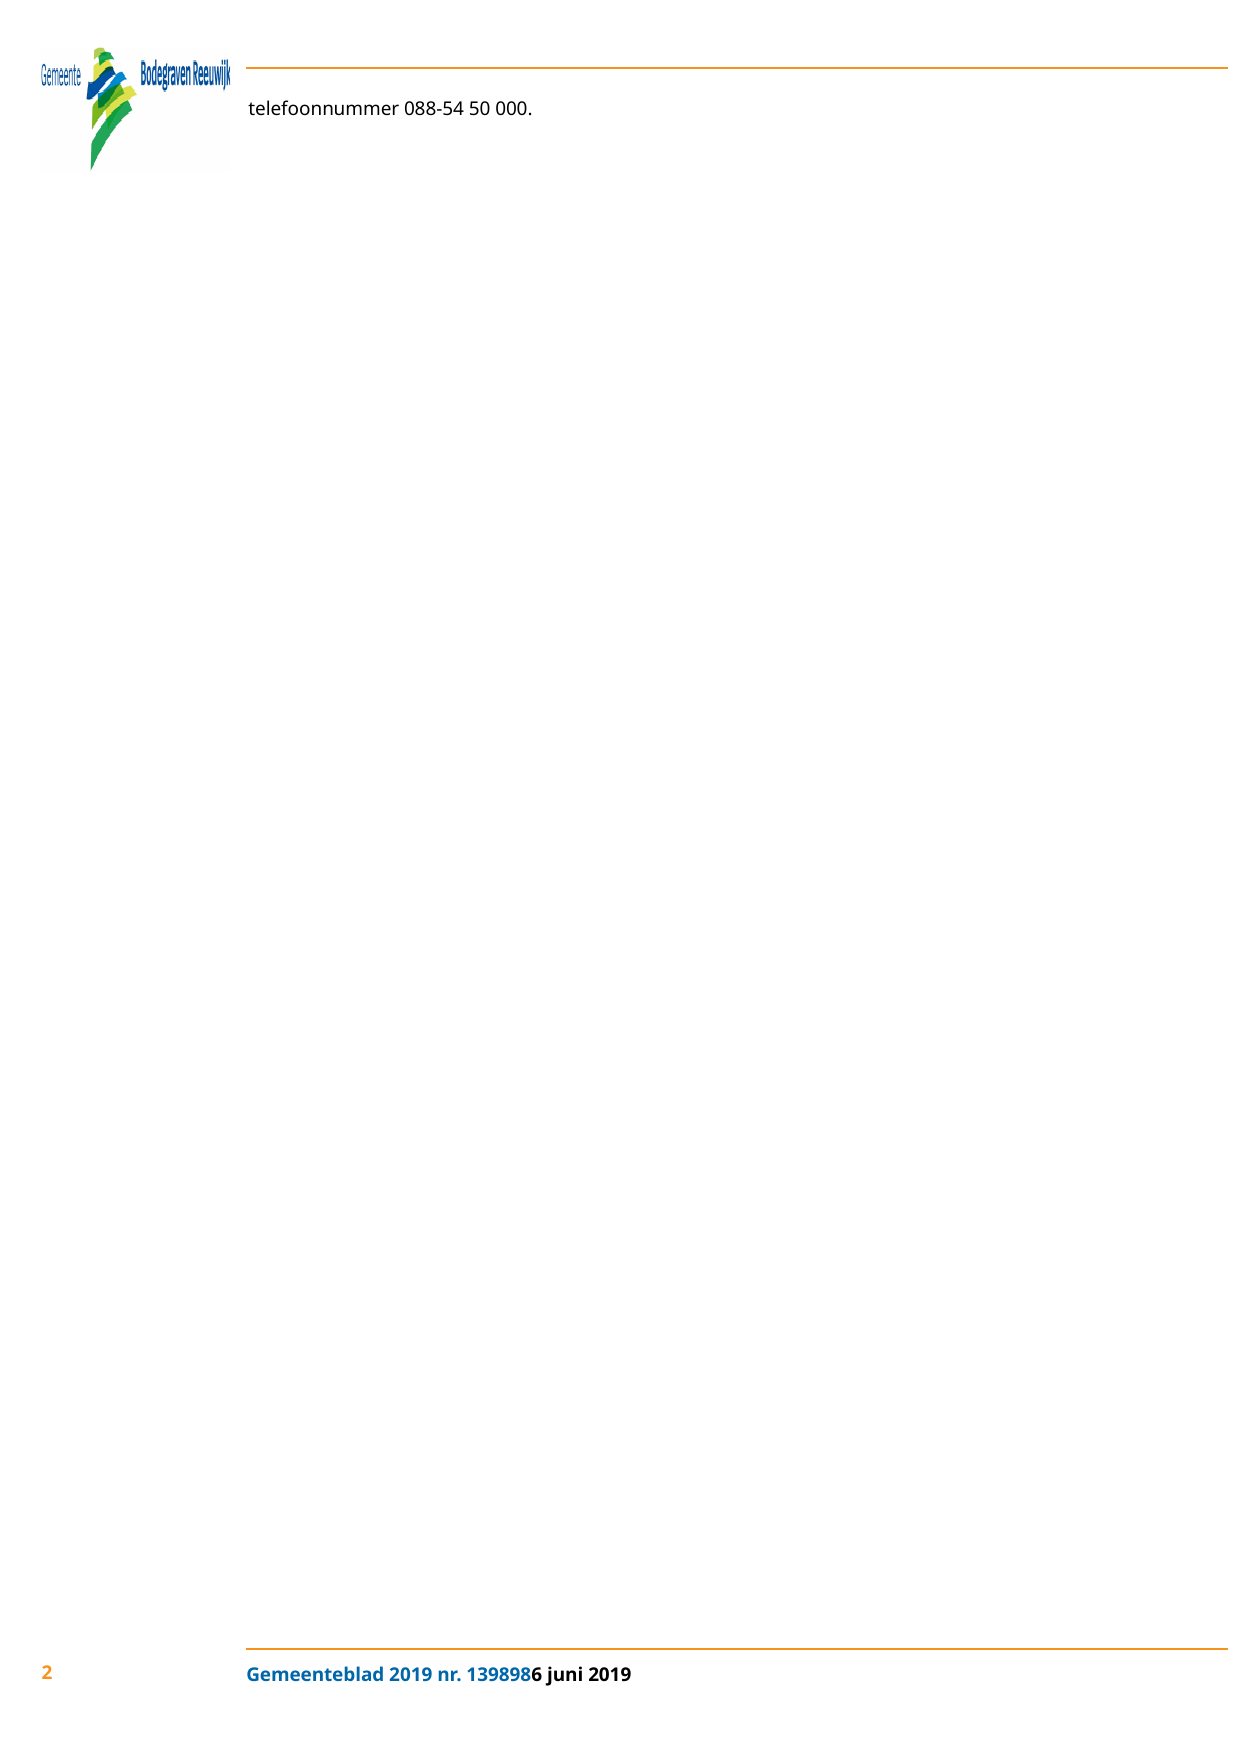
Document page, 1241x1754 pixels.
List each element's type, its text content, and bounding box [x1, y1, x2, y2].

text telefoonnummer 088-54 50 000. [248, 95, 1152, 121]
picture [41, 47, 231, 172]
